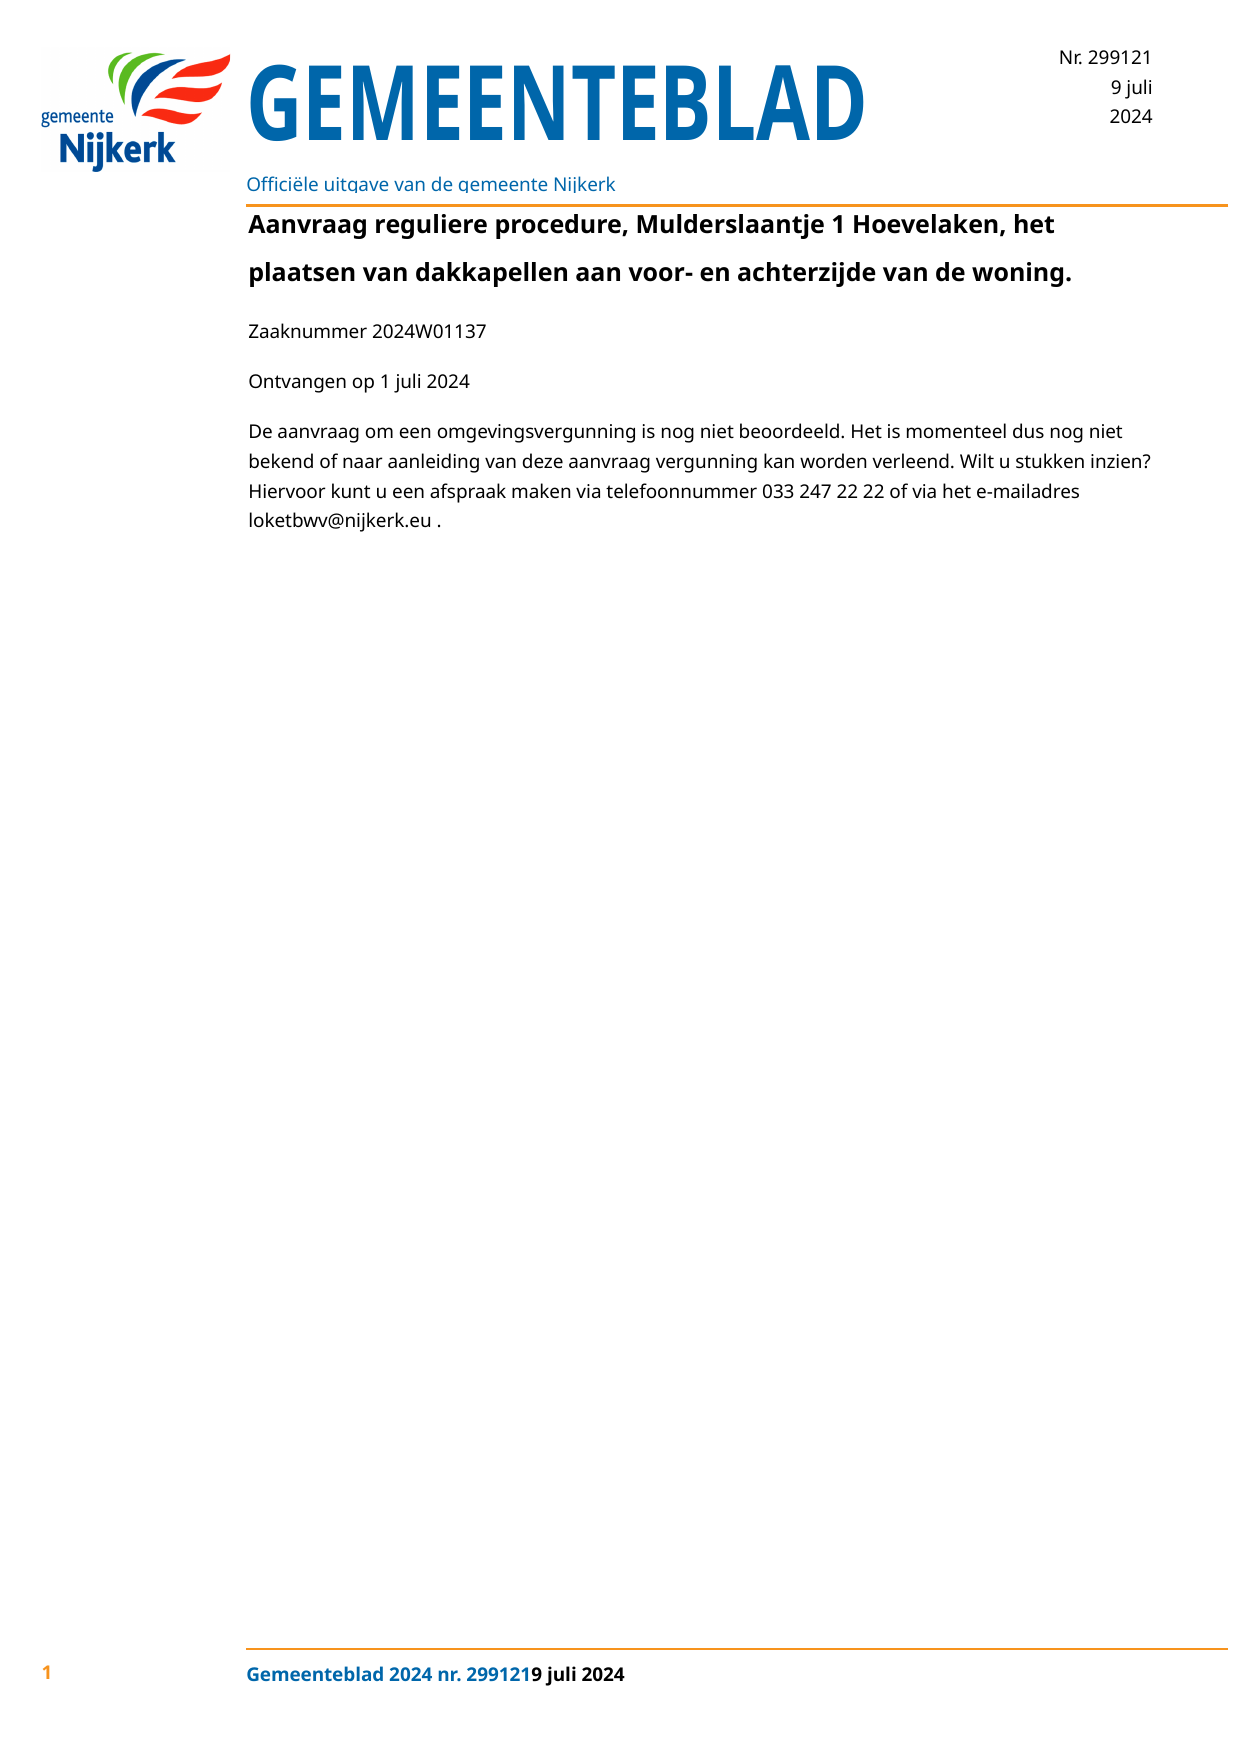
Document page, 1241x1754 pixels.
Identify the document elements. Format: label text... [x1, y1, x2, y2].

text Zaaknummer 2024W01137 [248, 318, 1152, 344]
text Aanvraag reguliere procedure, Mulderslaantje 1 Hoevelaken, het plaatsen van dakkapellen aan voor- en achterzijde van de woning. [248, 207, 1152, 288]
text Ontvangen op 1 juli 2024 [248, 368, 1152, 394]
picture [41, 47, 231, 172]
text De aanvraag om een omgevingsvergunning is nog niet beoordeeld. Het is momenteel dus nog niet bekend of naar aanleiding van deze aanvraag vergunning kan worden verleend. Wilt u stukken inzien? Hiervoor kunt u een afspraak maken via telefoonnummer 033 247 22 22 of via het e-mailadres loketbwv@nijkerk.eu . [248, 419, 1152, 533]
